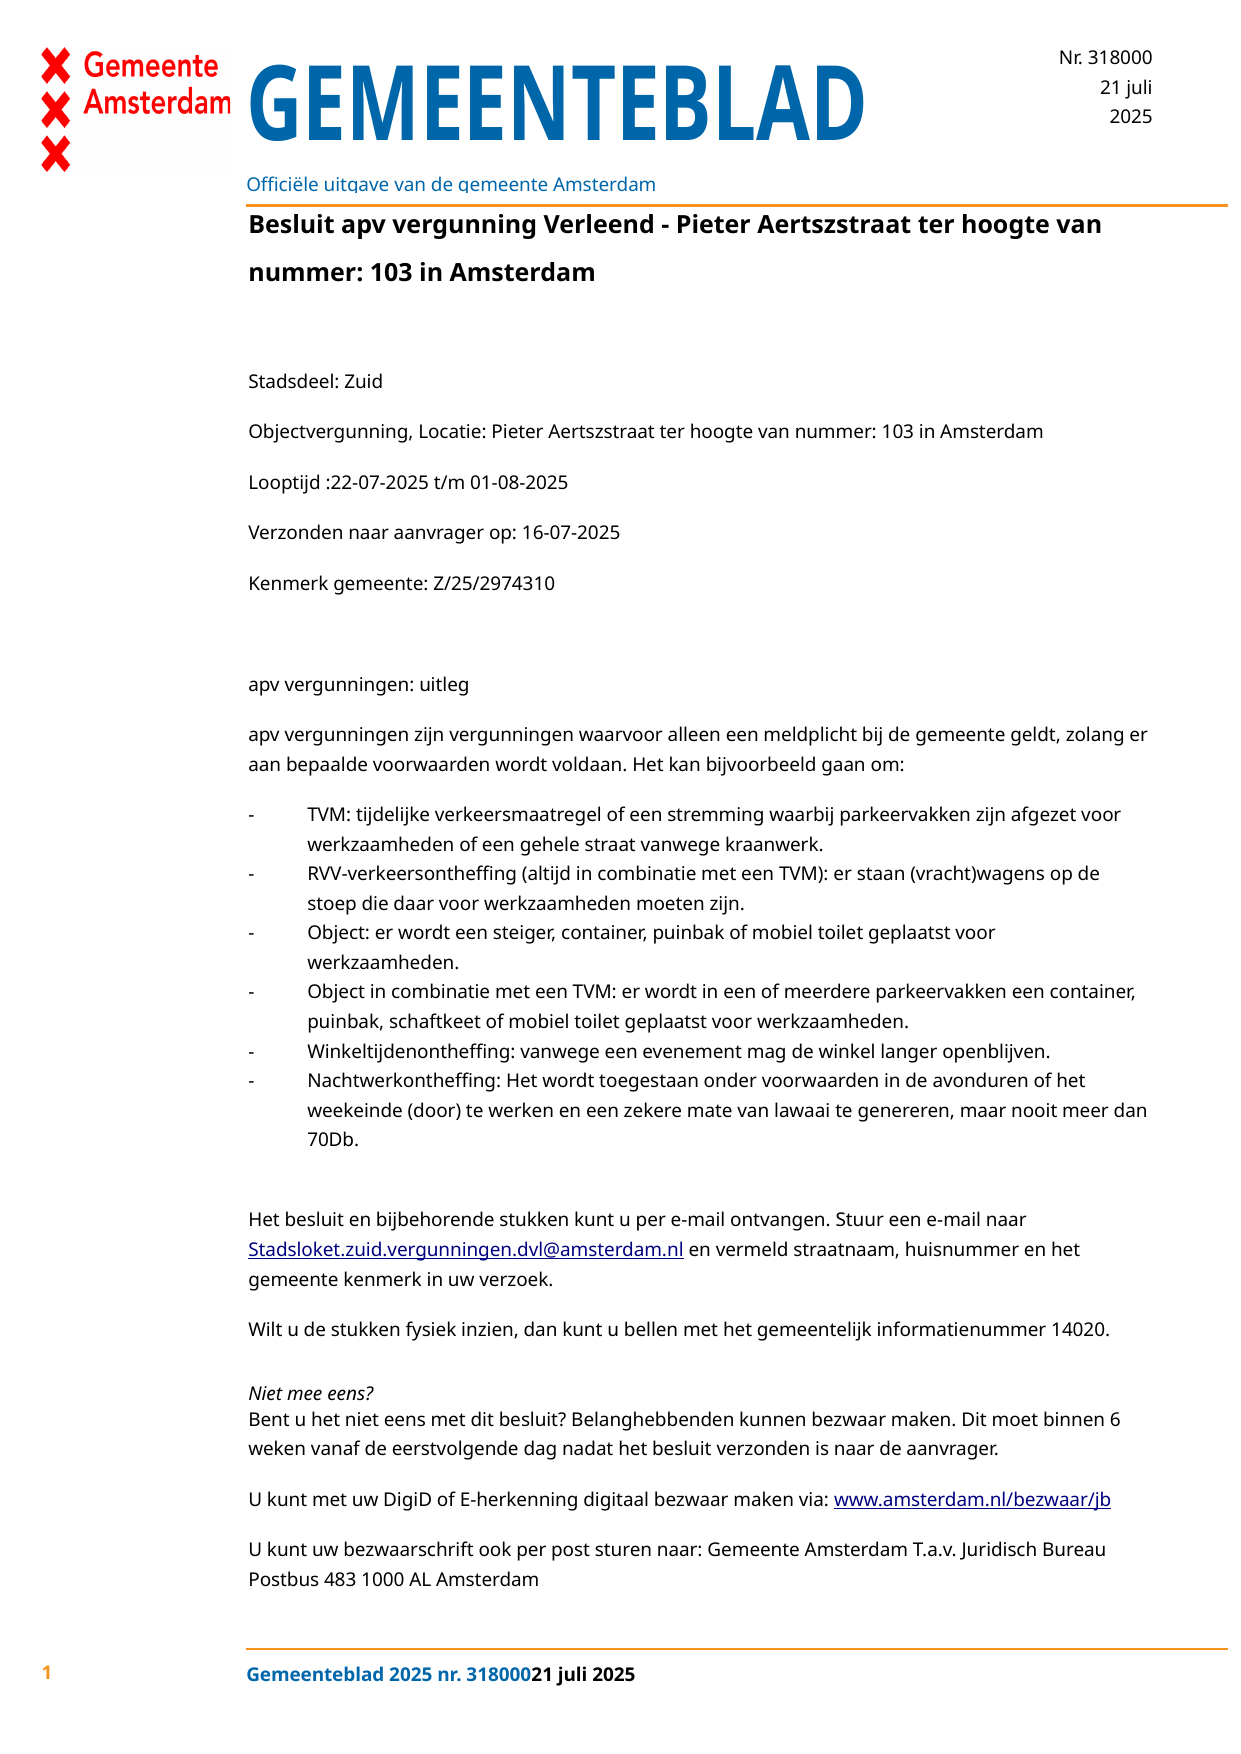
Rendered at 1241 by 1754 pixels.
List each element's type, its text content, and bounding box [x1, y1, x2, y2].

text Wilt u de stukken fysiek inzien, dan kunt u bellen met het gemeentelijk informatienummer 14020. [248, 1316, 1152, 1342]
list Winkeltijdenontheffing: vanwege een evenement mag de winkel langer openblijven. [248, 1038, 1152, 1064]
list Object in combinatie met een TVM: er wordt in een of meerdere parkeervakken een container, puinbak, schaftkeet of mobiel toilet geplaatst voor werkzaamheden. [248, 979, 1152, 1034]
list Object: er wordt een steiger, container, puinbak of mobiel toilet geplaatst voor werkzaamheden. [248, 919, 1152, 975]
text apv vergunningen: uitleg [248, 671, 1152, 697]
text U kunt uw bezwaarschrift ook per post sturen naar: Gemeente Amsterdam T.a.v. Juridisch Bureau Postbus 483 1000 AL Amsterdam [248, 1536, 1152, 1592]
text Bent u het niet eens met dit besluit? Belanghebbenden kunnen bezwaar maken. Dit moet binnen 6 weken vanaf de eerstvolgende dag nadat het besluit verzonden is naar de aanvrager. [248, 1406, 1152, 1461]
text Verzonden naar aanvrager op: 16-07-2025 [248, 519, 1152, 545]
text Objectvergunning, Locatie: Pieter Aertszstraat ter hoogte van nummer: 103 in Amsterdam [248, 419, 1152, 444]
picture [41, 47, 231, 172]
list TVM: tijdelijke verkeersmaatregel of een stremming waarbij parkeervakken zijn afgezet voor werkzaamheden of een gehele straat vanwege kraanwerk. [248, 801, 1152, 857]
text Besluit apv vergunning Verleend - Pieter Aertszstraat ter hoogte van nummer: 103 in Amsterdam [248, 207, 1152, 288]
text Het besluit en bijbehorende stukken kunt u per e-mail ontvangen. Stuur een e-mail naar Stadsloket.zuid.vergunningen.dvl@amsterdam.nl en vermeld straatnaam, huisnummer en het gemeente kenmerk in uw verzoek. [248, 1207, 1152, 1292]
text apv vergunningen zijn vergunningen waarvoor alleen een meldplicht bij de gemeente geldt, zolang er aan bepaalde voorwaarden wordt voldaan. Het kan bijvoorbeeld gaan om: [248, 721, 1152, 777]
text Looptijd :22-07-2025 t/m 01-08-2025 [248, 469, 1152, 495]
text Niet mee eens? [248, 1380, 1152, 1406]
list Nachtwerkontheffing: Het wordt toegestaan onder voorwaarden in de avonduren of het weekeinde (door) te werken en een zekere mate van lawaai te genereren, maar nooit meer dan 70Db. [248, 1067, 1152, 1152]
text U kunt met uw DigiD of E-herkenning digitaal bezwaar maken via: www.amsterdam.nl/bezwaar/jb [248, 1486, 1152, 1512]
text Kenmerk gemeente: Z/25/2974310 [248, 570, 1152, 596]
text Stadsdeel: Zuid [248, 368, 1152, 394]
list RVV-verkeersontheffing (altijd in combinatie met een TVM): er staan (vracht)wagens op de stoep die daar voor werkzaamheden moeten zijn. [248, 860, 1152, 916]
